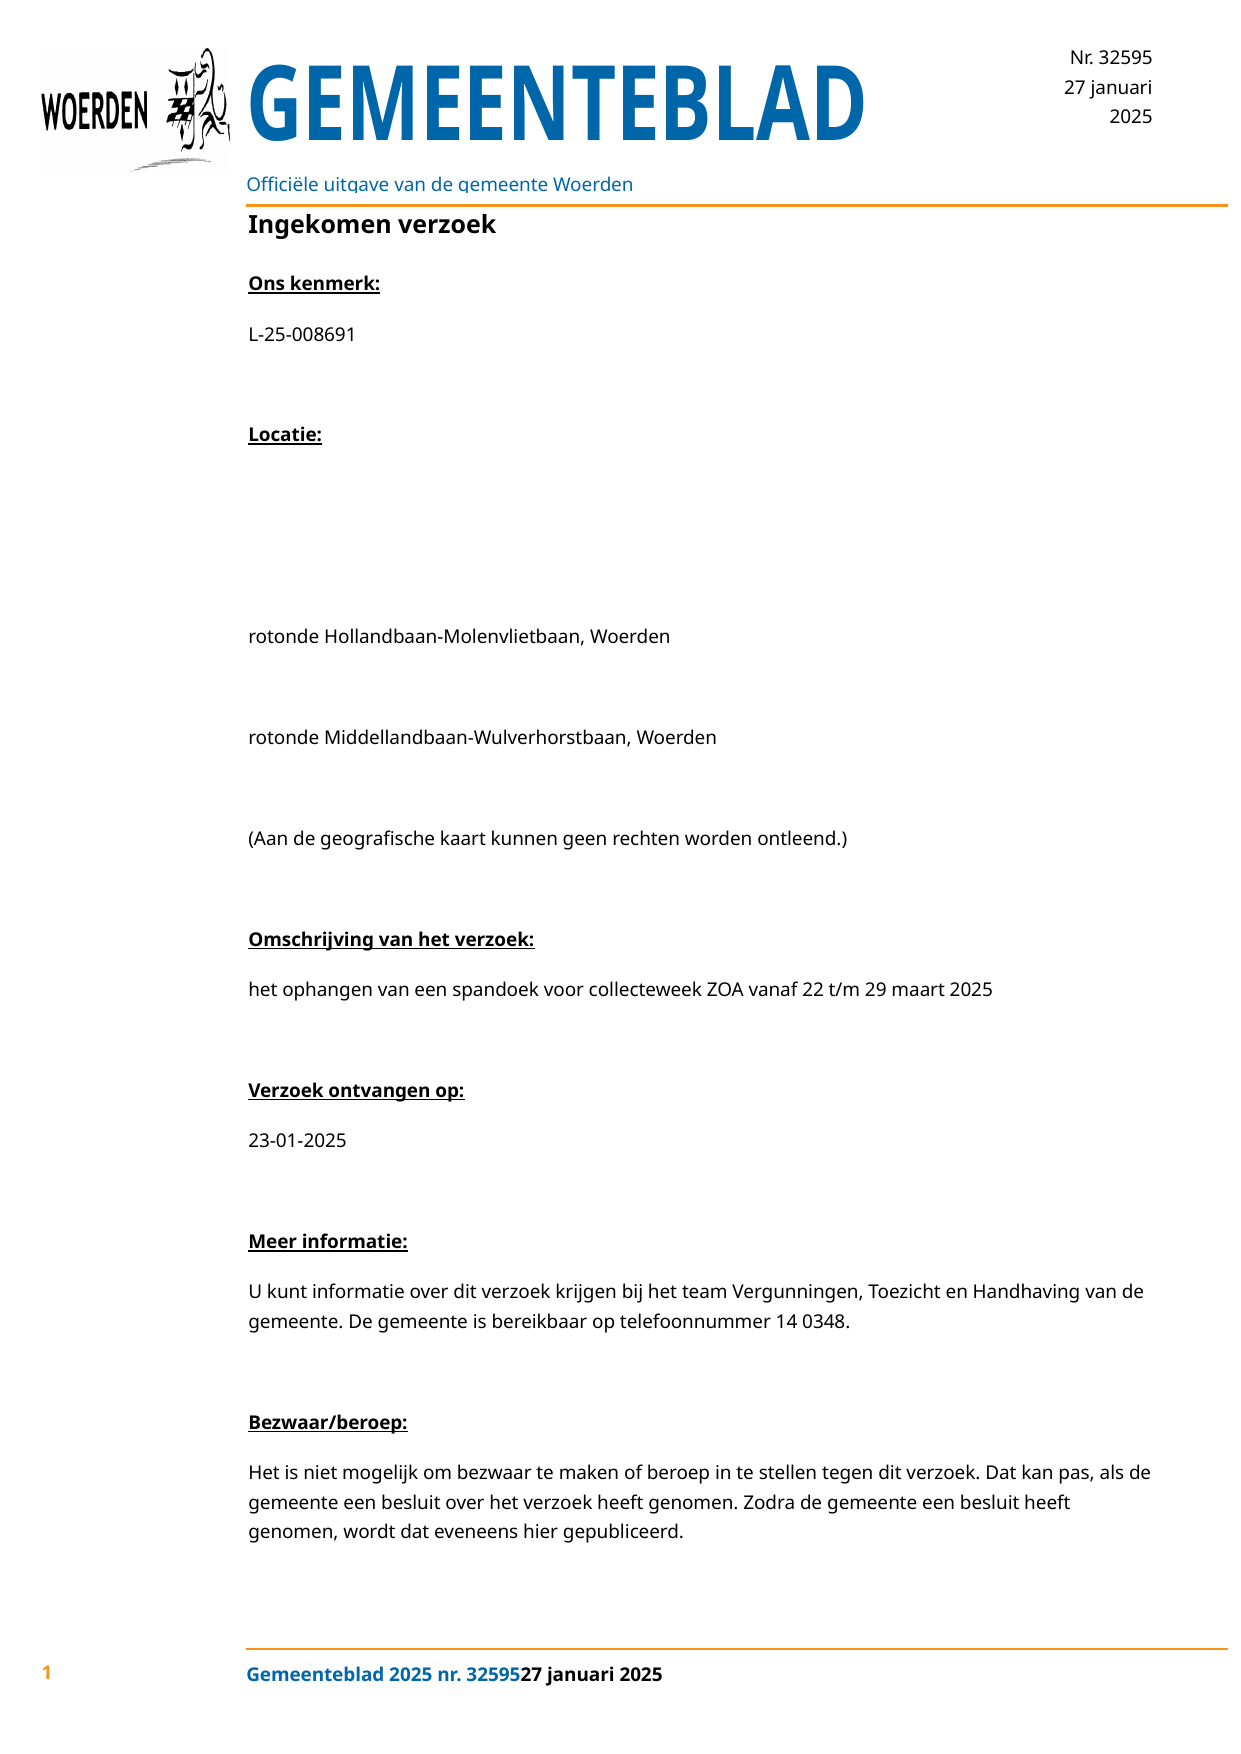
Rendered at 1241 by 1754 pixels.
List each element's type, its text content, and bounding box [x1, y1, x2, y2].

text (Aan de geografische kaart kunnen geen rechten worden ontleend.) [248, 825, 1152, 851]
picture [41, 47, 231, 172]
text Verzoek ontvangen op: [248, 1077, 1152, 1103]
text Omschrijving van het verzoek: [248, 926, 1152, 951]
text het ophangen van een spandoek voor collecteweek ZOA vanaf 22 t/m 29 maart 2025 [248, 976, 1152, 1002]
text Het is niet mogelijk om bezwaar te maken of beroep in te stellen tegen dit verzoek. Dat kan pas, als de gemeente een besluit over het verzoek heeft genomen. Zodra de gemeente een besluit heeft genomen, wordt dat eveneens hier gepubliceerd. [248, 1459, 1152, 1544]
text Ons kenmerk: [248, 270, 1152, 296]
text L-25-008691 [248, 321, 1152, 346]
text Locatie: [248, 422, 1152, 447]
text rotonde Middellandbaan-Wulverhorstbaan, Woerden [248, 724, 1152, 750]
text U kunt informatie over dit verzoek krijgen bij het team Vergunningen, Toezicht en Handhaving van de gemeente. De gemeente is bereikbaar op telefoonnummer 14 0348. [248, 1279, 1152, 1334]
text Bezwaar/beroep: [248, 1409, 1152, 1435]
text rotonde Hollandbaan-Molenvlietbaan, Woerden [248, 623, 1152, 649]
text 23-01-2025 [248, 1127, 1152, 1153]
text Ingekomen verzoek [248, 207, 1152, 241]
text Meer informatie: [248, 1228, 1152, 1254]
